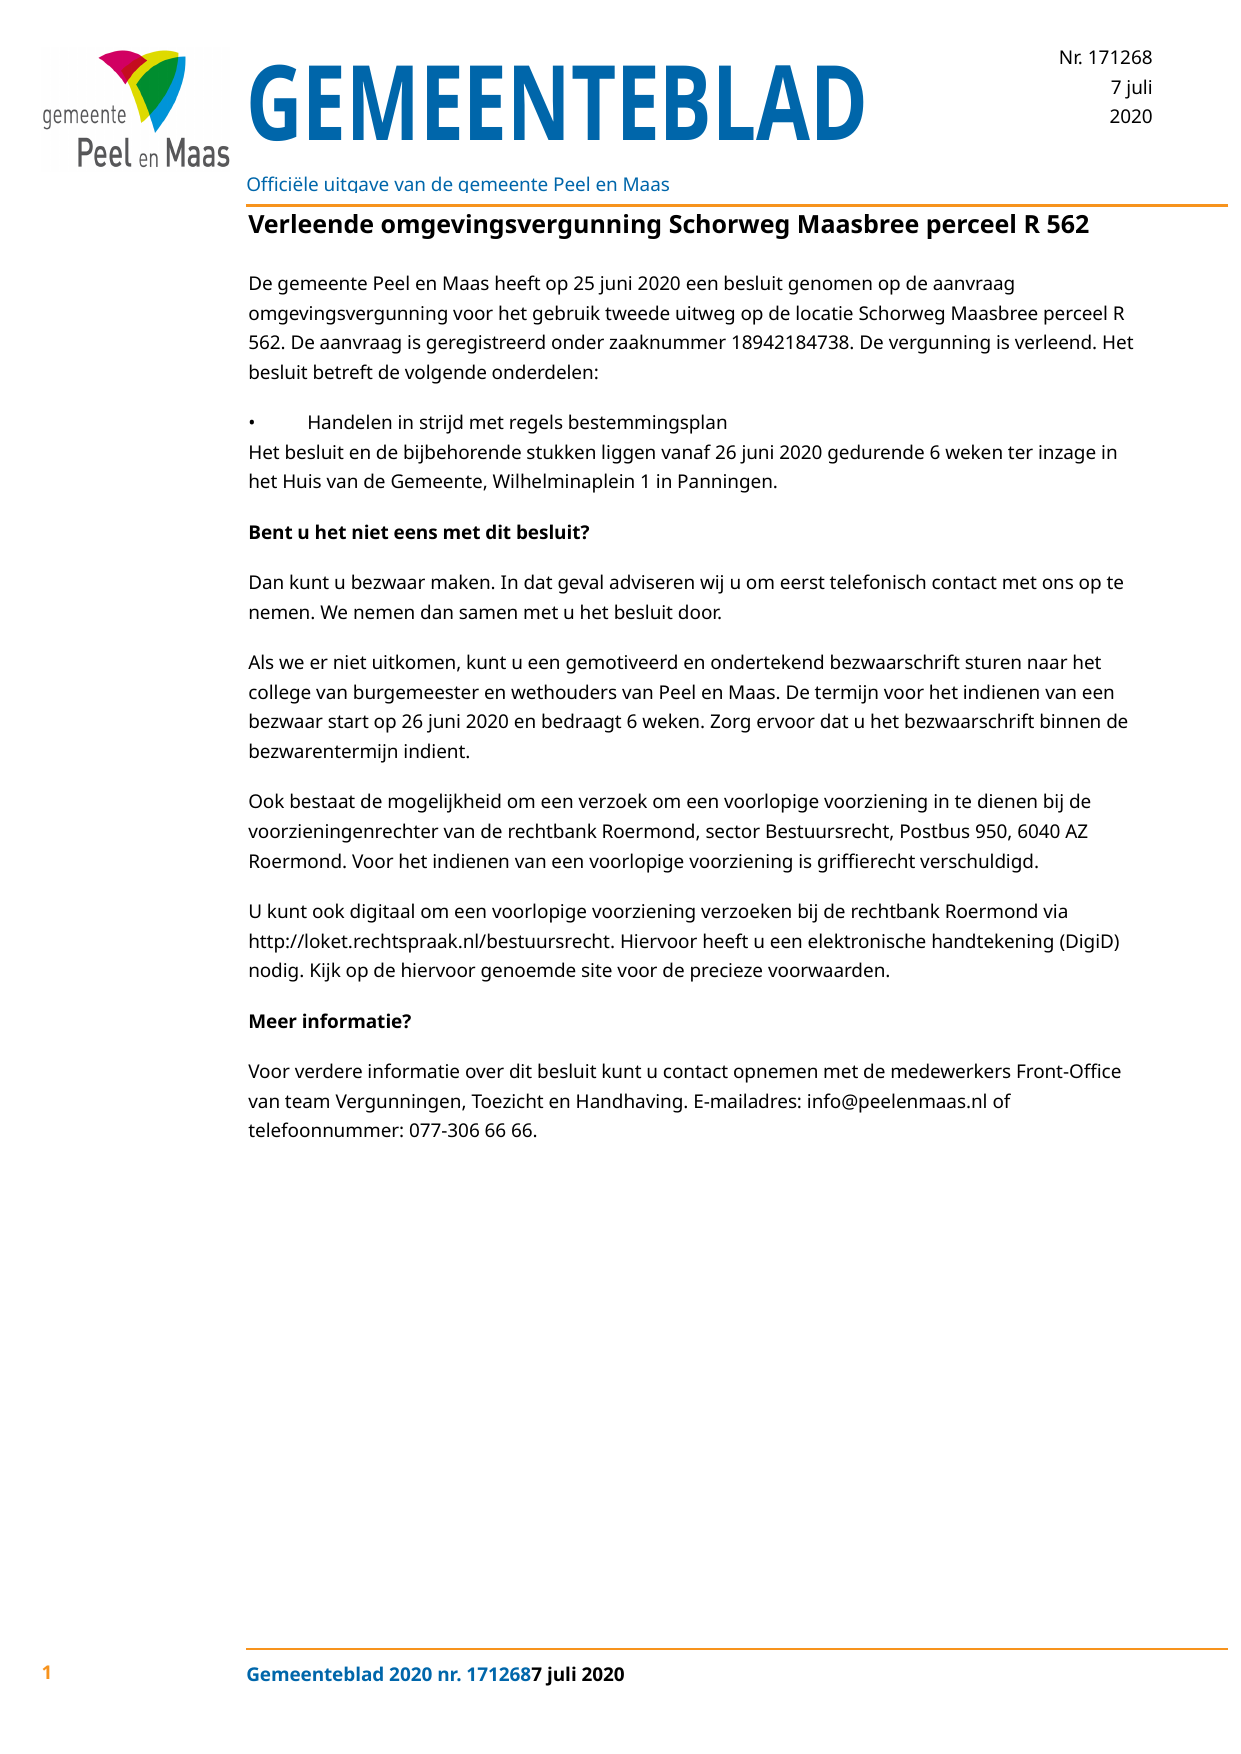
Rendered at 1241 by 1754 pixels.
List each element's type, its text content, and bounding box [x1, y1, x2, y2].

text Het besluit en de bijbehorende stukken liggen vanaf 26 juni 2020 gedurende 6 weken ter inzage in het Huis van de Gemeente, Wilhelminaplein 1 in Panningen. [248, 439, 1152, 494]
text Ook bestaat de mogelijkheid om een verzoek om een voorlopige voorziening in te dienen bij de voorzieningenrechter van de rechtbank Roermond, sector Bestuursrecht, Postbus 950, 6040 AZ Roermond. Voor het indienen van een voorlopige voorziening is griffierecht verschuldigd. [248, 789, 1152, 873]
text Dan kunt u bezwaar maken. In dat geval adviseren wij u om eerst telefonisch contact met ons op te nemen. We nemen dan samen met u het besluit door. [248, 569, 1152, 625]
text Als we er niet uitkomen, kunt u een gemotiveerd en ondertekend bezwaarschrift sturen naar het college van burgemeester en wethouders van Peel en Maas. De termijn voor het indienen van een bezwaar start op 26 juni 2020 en bedraagt 6 weken. Zorg ervoor dat u het bezwaarschrift binnen de bezwarentermijn indient. [248, 649, 1152, 764]
text Verleende omgevingsvergunning Schorweg Maasbree perceel R 562 [248, 207, 1152, 241]
text De gemeente Peel en Maas heeft op 25 juni 2020 een besluit genomen op de aanvraag omgevingsvergunning voor het gebruik tweede uitweg op de locatie Schorweg Maasbree perceel R 562. De aanvraag is geregistreerd onder zaaknummer 18942184738. De vergunning is verleend. Het besluit betreft de volgende onderdelen: [248, 270, 1152, 385]
list Handelen in strijd met regels bestemmingsplan [248, 409, 1152, 435]
picture [41, 47, 231, 172]
text Voor verdere informatie over dit besluit kunt u contact opnemen met de medewerkers Front-Office van team Vergunningen, Toezicht en Handhaving. E-mailadres: info@peelenmaas.nl of telefoonnummer: 077-306 66 66. [248, 1058, 1152, 1143]
text Bent u het niet eens met dit besluit? [248, 519, 1152, 545]
text Meer informatie? [248, 1008, 1152, 1033]
text U kunt ook digitaal om een voorlopige voorziening verzoeken bij de rechtbank Roermond via http://loket.rechtspraak.nl/bestuursrecht. Hiervoor heeft u een elektronische handtekening (DigiD) nodig. Kijk op de hiervoor genoemde site voor de precieze voorwaarden. [248, 898, 1152, 983]
